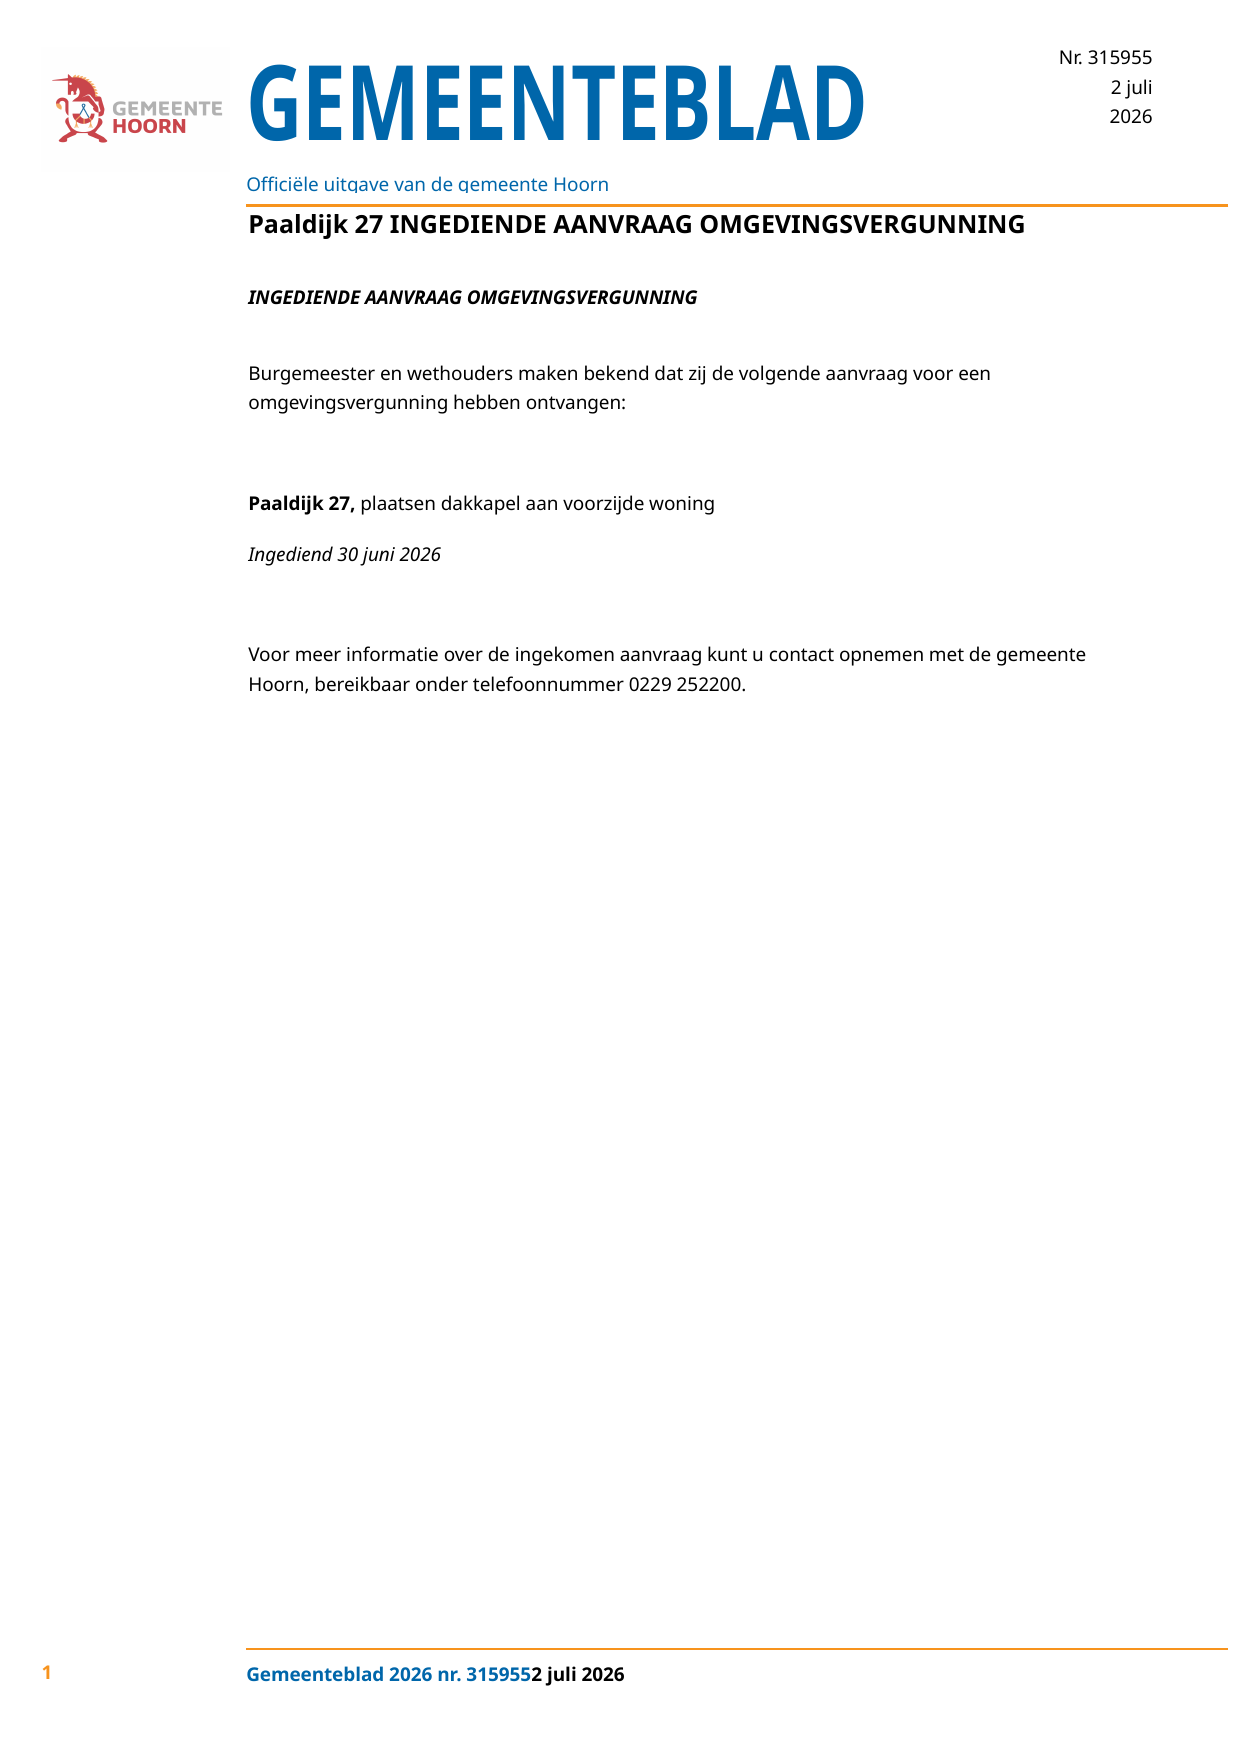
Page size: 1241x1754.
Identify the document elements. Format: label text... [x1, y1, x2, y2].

text Paaldijk 27, plaatsen dakkapel aan voorzijde woning [248, 490, 1152, 516]
text Paaldijk 27 INGEDIENDE AANVRAAG OMGEVINGSVERGUNNING [248, 207, 1152, 241]
text Voor meer informatie over de ingekomen aanvraag kunt u contact opnemen met de gemeente Hoorn, bereikbaar onder telefoonnummer 0229 252200. [248, 642, 1152, 697]
picture [41, 47, 231, 172]
text Ingediend 30 juni 2026 [248, 541, 1152, 567]
text Burgemeester en wethouders maken bekend dat zij de volgende aanvraag voor een omgevingsvergunning hebben ontvangen: [248, 360, 1152, 415]
text INGEDIENDE AANVRAAG OMGEVINGSVERGUNNING [248, 284, 1152, 309]
